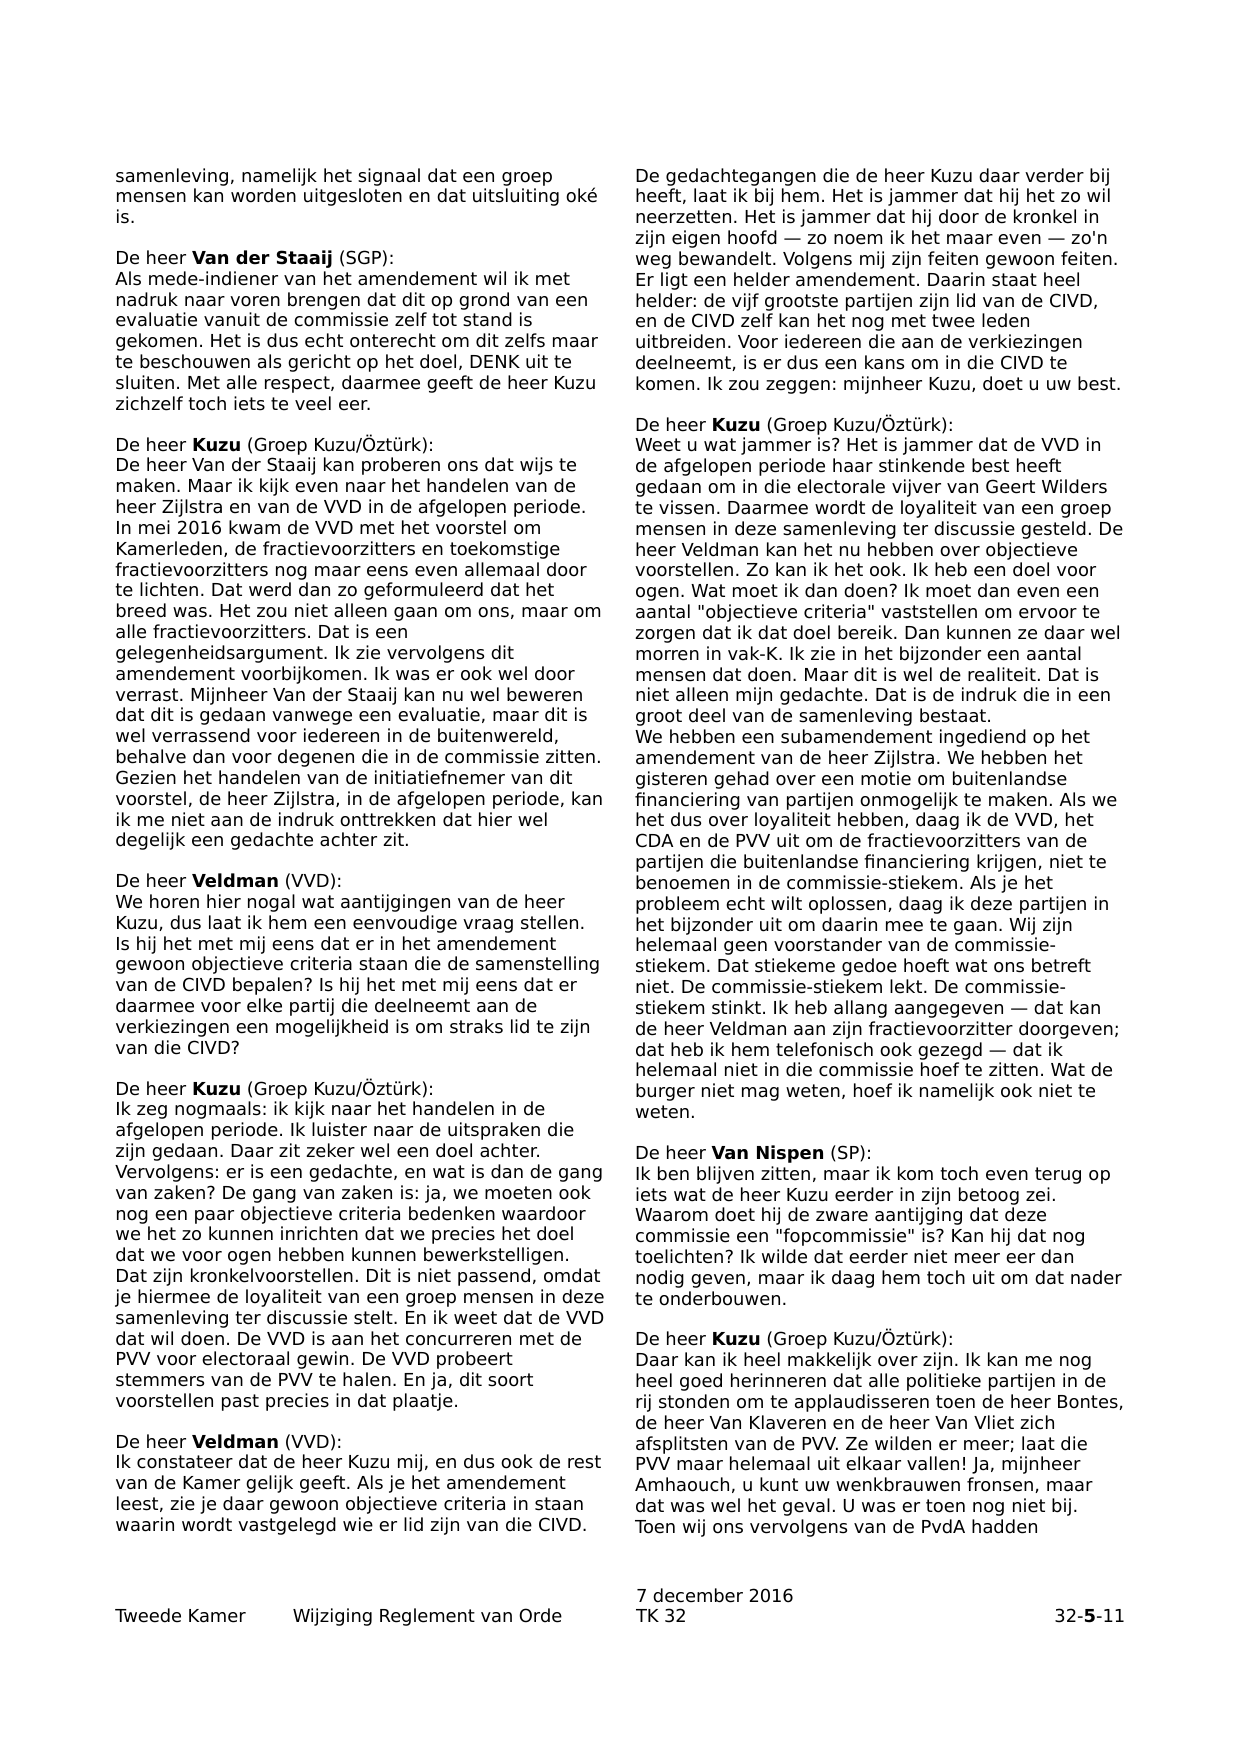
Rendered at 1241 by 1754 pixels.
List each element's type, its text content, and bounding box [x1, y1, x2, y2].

text Ik zeg nogmaals: ik kijk naar het handelen in de afgelopen periode. Ik luister naar de uitspraken die zijn gedaan. Daar zit zeker wel een doel achter. Vervolgens: er is een gedachte, en wat is dan de gang van zaken? De gang van zaken is: ja, we moeten ook nog een paar objectieve criteria bedenken waardoor we het zo kunnen inrichten dat we precies het doel dat we voor ogen hebben kunnen bewerkstelligen. Dat zijn kronkelvoorstellen. Dit is niet passend, omdat je hiermee de loyaliteit van een groep mensen in deze samenleving ter discussie stelt. En ik weet dat de VVD dat wil doen. De VVD is aan het concurreren met de PVV voor electoraal gewin. De VVD probeert stemmers van de PVV te halen. En ja, dit soort voorstellen past precies in dat plaatje. [115, 1099, 605, 1412]
text De heer Veldman (VVD): [115, 1432, 605, 1452]
text De heer Kuzu (Groep Kuzu/Öztürk): [635, 1329, 1125, 1350]
text De heer Kuzu (Groep Kuzu/Öztürk): [635, 414, 1125, 435]
text De gedachtegangen die de heer Kuzu daar verder bij heeft, laat ik bij hem. Het is jammer dat hij het zo wil neerzetten. Het is jammer dat hij door de kronkel in zijn eigen hoofd — zo noem ik het maar even — zo'n weg bewandelt. Volgens mij zijn feiten gewoon feiten. Er ligt een helder amendement. Daarin staat heel helder: de vijf grootste partijen zijn lid van de CIVD, en de CIVD zelf kan het nog met twee leden uitbreiden. Voor iedereen die aan de verkiezingen deelneemt, is er dus een kans om in die CIVD te komen. Ik zou zeggen: mijnheer Kuzu, doet u uw best. [635, 165, 1125, 394]
text Ik constateer dat de heer Kuzu mij, en dus ook de rest van de Kamer gelijk geeft. Als je het amendement leest, zie je daar gewoon objectieve criteria in staan waarin wordt vastgelegd wie er lid zijn van die CIVD. [115, 1452, 605, 1536]
text De heer Kuzu (Groep Kuzu/Öztürk): [115, 1078, 605, 1099]
text Als mede-indiener van het amendement wil ik met nadruk naar voren brengen dat dit op grond van een evaluatie vanuit de commissie zelf tot stand is gekomen. Het is dus echt onterecht om dit zelfs maar te beschouwen als gericht op het doel, DENK uit te sluiten. Met alle respect, daarmee geeft de heer Kuzu zichzelf toch iets te veel eer. [115, 268, 605, 414]
text We horen hier nogal wat aantijgingen van de heer Kuzu, dus laat ik hem een eenvoudige vraag stellen. Is hij het met mij eens dat er in het amendement gewoon objectieve criteria staan die de samenstelling van de CIVD bepalen? Is hij het met mij eens dat er daarmee voor elke partij die deelneemt aan de verkiezingen een mogelijkheid is om straks lid te zijn van die CIVD? [115, 892, 605, 1058]
text Daar kan ik heel makkelijk over zijn. Ik kan me nog heel goed herinneren dat alle politieke partijen in de rij stonden om te applaudisseren toen de heer Bontes, de heer Van Klaveren en de heer Van Vliet zich afsplitsten van de PVV. Ze wilden er meer; laat die PVV maar helemaal uit elkaar vallen! Ja, mijnheer Amhaouch, u kunt uw wenkbrauwen fronsen, maar dat was wel het geval. U was er toen nog niet bij. Toen wij ons vervolgens van de PvdA hadden [635, 1350, 1125, 1537]
text De heer Kuzu (Groep Kuzu/Öztürk): [115, 434, 605, 455]
text Weet u wat jammer is? Het is jammer dat de VVD in de afgelopen periode haar stinkende best heeft gedaan om in die electorale vijver van Geert Wilders te vissen. Daarmee wordt de loyaliteit van een groep mensen in deze samenleving ter discussie gesteld. De heer Veldman kan het nu hebben over objectieve voorstellen. Zo kan ik het ook. Ik heb een doel voor ogen. Wat moet ik dan doen? Ik moet dan even een aantal "objectieve criteria" vaststellen om ervoor te zorgen dat ik dat doel bereik. Dan kunnen ze daar wel morren in vak-K. Ik zie in het bijzonder een aantal mensen dat doen. Maar dit is wel de realiteit. Dat is niet alleen mijn gedachte. Dat is de indruk die in een groot deel van de samenleving bestaat. [635, 435, 1125, 727]
text samenleving, namelijk het signaal dat een groep mensen kan worden uitgesloten en dat uitsluiting oké is. [115, 165, 605, 228]
text De heer Van der Staaij kan proberen ons dat wijs te maken. Maar ik kijk even naar het handelen van de heer Zijlstra en van de VVD in de afgelopen periode. In mei 2016 kwam de VVD met het voorstel om Kamerleden, de fractievoorzitters en toekomstige fractievoorzitters nog maar eens even allemaal door te lichten. Dat werd dan zo geformuleerd dat het breed was. Het zou niet alleen gaan om ons, maar om alle fractievoorzitters. Dat is een gelegenheidsargument. Ik zie vervolgens dit amendement voorbijkomen. Ik was er ook wel door verrast. Mijnheer Van der Staaij kan nu wel beweren dat dit is gedaan vanwege een evaluatie, maar dit is wel verrassend voor iedereen in de buitenwereld, behalve dan voor degenen die in de commissie zitten. Gezien het handelen van de initiatiefnemer van dit voorstel, de heer Zijlstra, in de afgelopen periode, kan ik me niet aan de indruk onttrekken dat hier wel degelijk een gedachte achter zit. [115, 455, 605, 851]
text Ik ben blijven zitten, maar ik kom toch even terug op iets wat de heer Kuzu eerder in zijn betoog zei. Waarom doet hij de zware aantijging dat deze commissie een "fopcommissie" is? Kan hij dat nog toelichten? Ik wilde dat eerder niet meer eer dan nodig geven, maar ik daag hem toch uit om dat nader te onderbouwen. [635, 1163, 1125, 1309]
text De heer Van der Staaij (SGP): [115, 248, 605, 268]
text De heer Van Nispen (SP): [635, 1143, 1125, 1163]
text De heer Veldman (VVD): [115, 871, 605, 892]
text We hebben een subamendement ingediend op het amendement van de heer Zijlstra. We hebben het gisteren gehad over een motie om buitenlandse financiering van partijen onmogelijk te maken. Als we het dus over loyaliteit hebben, daag ik de VVD, het CDA en de PVV uit om de fractievoorzitters van de partijen die buitenlandse financiering krijgen, niet te benoemen in de commissie-stiekem. Als je het probleem echt wilt oplossen, daag ik deze partijen in het bijzonder uit om daarin mee te gaan. Wij zijn helemaal geen voorstander van de commissie-stiekem. Dat stiekeme gedoe hoeft wat ons betreft niet. De commissie-stiekem lekt. De commissie-stiekem stinkt. Ik heb allang aangegeven — dat kan de heer Veldman aan zijn fractievoorzitter doorgeven; dat heb ik hem telefonisch ook gezegd — dat ik helemaal niet in die commissie hoef te zitten. Wat de burger niet mag weten, hoef ik namelijk ook niet te weten. [635, 727, 1125, 1123]
